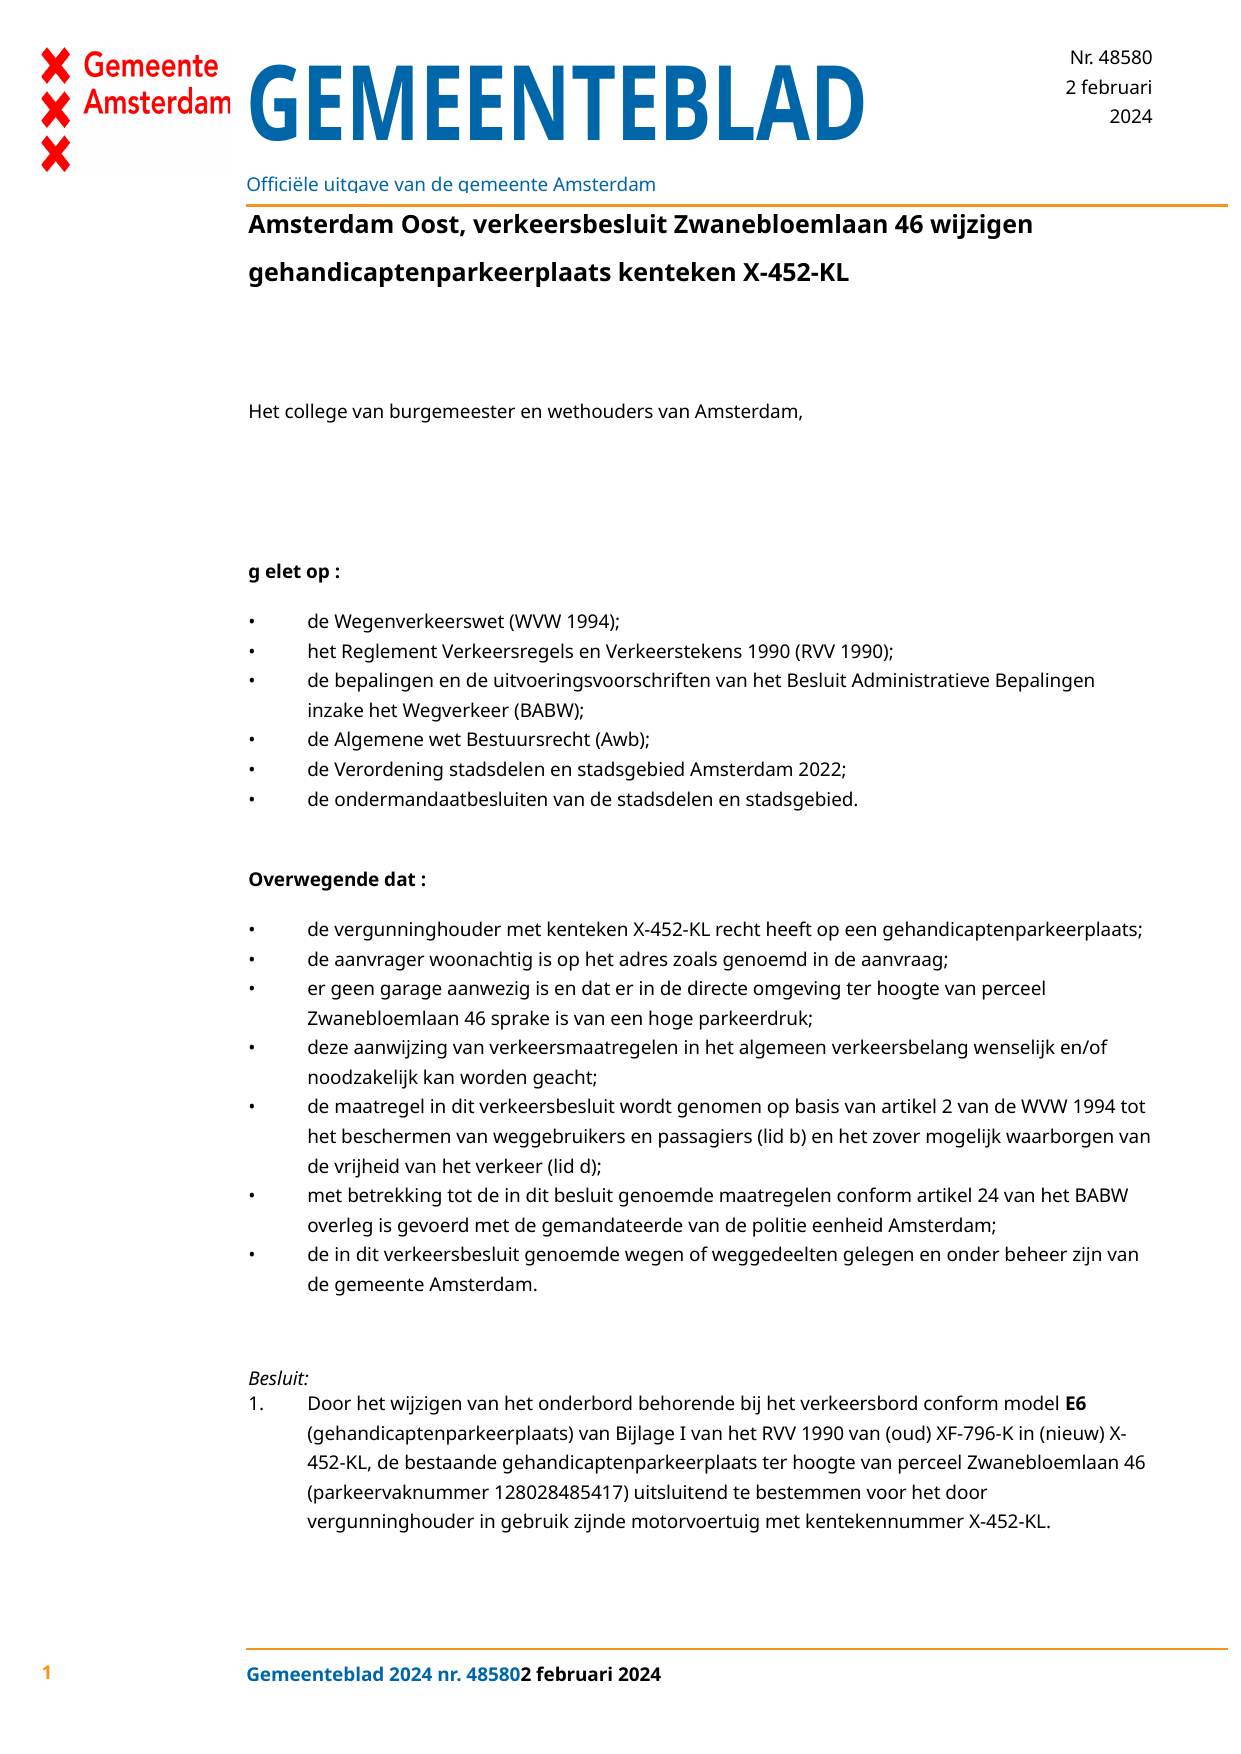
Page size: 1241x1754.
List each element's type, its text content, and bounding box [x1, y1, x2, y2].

list de maatregel in dit verkeersbesluit wordt genomen op basis van artikel 2 van de WVW 1994 tot het beschermen van weggebruikers en passagiers (lid b) en het zover mogelijk waarborgen van de vrijheid van het verkeer (lid d); [248, 1094, 1152, 1178]
text Het college van burgemeester en wethouders van Amsterdam, [248, 398, 1152, 423]
list er geen garage aanwezig is en dat er in de directe omgeving ter hoogte van perceel Zwanebloemlaan 46 sprake is van een hoge parkeerdruk; [248, 975, 1152, 1031]
list Door het wijzigen van het onderbord behorende bij het verkeersbord conform model E6 (gehandicaptenparkeerplaats) van Bijlage I van het RVV 1990 van (oud) XF-796-K in (nieuw) X-452-KL, de bestaande gehandicaptenparkeerplaats ter hoogte van perceel Zwanebloemlaan 46 (parkeervaknummer 128028485417) uitsluitend te bestemmen voor het door vergunninghouder in gebruik zijnde motorvoertuig met kentekennummer X-452-KL. [248, 1390, 1152, 1534]
list het Reglement Verkeersregels en Verkeerstekens 1990 (RVV 1990); [248, 638, 1152, 663]
list met betrekking tot de in dit besluit genoemde maatregelen conform artikel 24 van het BABW overleg is gevoerd met de gemandateerde van de politie eenheid Amsterdam; [248, 1182, 1152, 1238]
list de ondermandaatbesluiten van de stadsdelen en stadsgebied. [248, 786, 1152, 811]
list de vergunninghouder met kenteken X-452-KL recht heeft op een gehandicaptenparkeerplaats; [248, 916, 1152, 942]
list de Wegenverkeerswet (WVW 1994); [248, 608, 1152, 634]
list de in dit verkeersbesluit genoemde wegen of weggedeelten gelegen en onder beheer zijn van de gemeente Amsterdam. [248, 1242, 1152, 1297]
list de aanvrager woonachtig is op het adres zoals genoemd in de aanvraag; [248, 946, 1152, 971]
list deze aanwijzing van verkeersmaatregelen in het algemeen verkeersbelang wenselijk en/of noodzakelijk kan worden geacht; [248, 1034, 1152, 1090]
picture [41, 47, 231, 172]
list de bepalingen en de uitvoeringsvoorschriften van het Besluit Administratieve Bepalingen inzake het Wegverkeer (BABW); [248, 667, 1152, 723]
text Amsterdam Oost, verkeersbesluit Zwanebloemlaan 46 wijzigen gehandicaptenparkeerplaats kenteken X-452-KL [248, 207, 1152, 288]
list de Algemene wet Bestuursrecht (Awb); [248, 727, 1152, 752]
text g elet op : [248, 558, 1152, 583]
list de Verordening stadsdelen en stadsgebied Amsterdam 2022; [248, 756, 1152, 782]
text Overwegende dat : [248, 866, 1152, 891]
text Besluit: [248, 1365, 1152, 1390]
